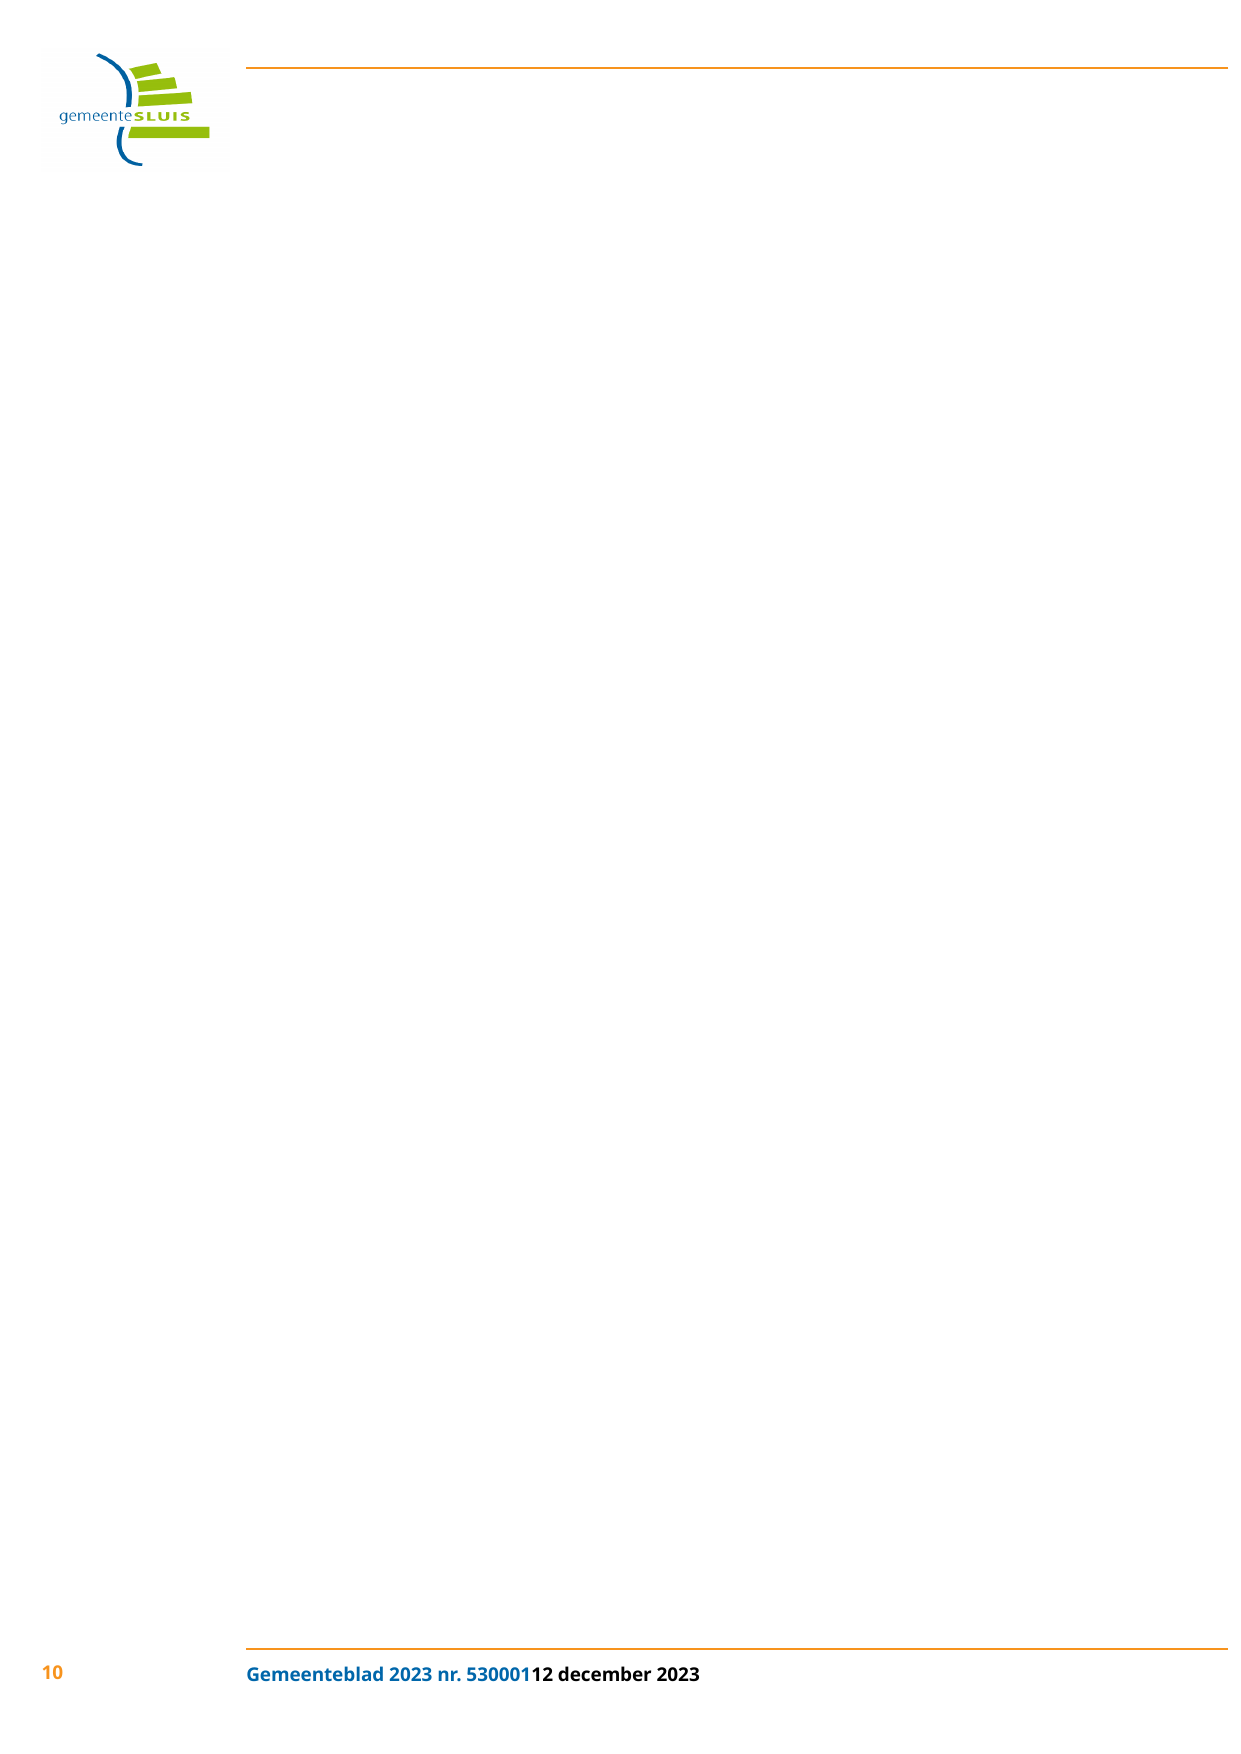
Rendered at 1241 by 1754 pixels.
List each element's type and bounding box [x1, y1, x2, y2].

picture [41, 47, 231, 172]
